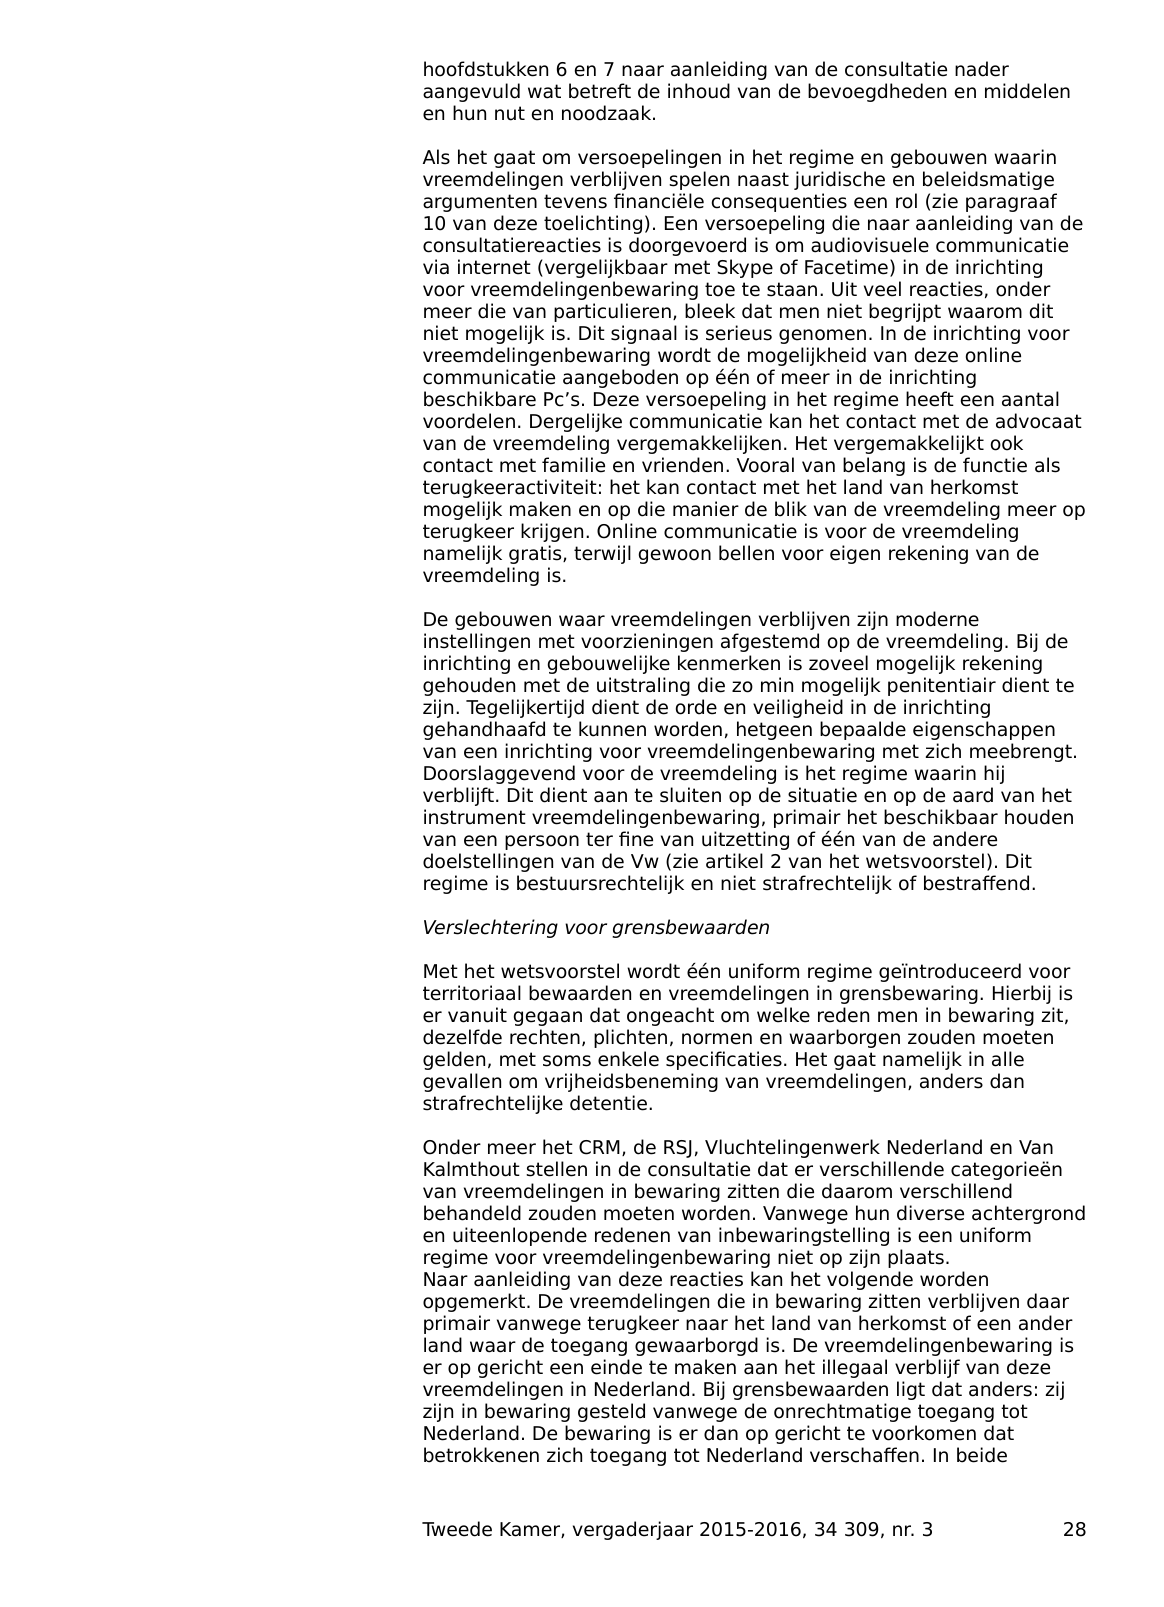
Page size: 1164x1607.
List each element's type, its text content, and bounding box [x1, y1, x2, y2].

text Met het wetsvoorstel wordt één uniform regime geïntroduceerd voor territoriaal bewaarden en vreemdelingen in grensbewaring. Hierbij is er vanuit gegaan dat ongeacht om welke reden men in bewaring zit, dezelfde rechten, plichten, normen en waarborgen zouden moeten gelden, met soms enkele specificaties. Het gaat namelijk in alle gevallen om vrijheidsbeneming van vreemdelingen, anders dan strafrechtelijke detentie. [422, 961, 1087, 1115]
text hoofdstukken 6 en 7 naar aanleiding van de consultatie nader aangevuld wat betreft de inhoud van de bevoegdheden en middelen en hun nut en noodzaak. [422, 59, 1087, 125]
text Als het gaat om versoepelingen in het regime en gebouwen waarin vreemdelingen verblijven spelen naast juridische en beleidsmatige argumenten tevens financiële consequenties een rol (zie paragraaf 10 van deze toelichting). Een versoepeling die naar aanleiding van de consultatiereacties is doorgevoerd is om audiovisuele communicatie via internet (vergelijkbaar met Skype of Facetime) in de inrichting voor vreemdelingenbewaring toe te staan. Uit veel reacties, onder meer die van particulieren, bleek dat men niet begrijpt waarom dit niet mogelijk is. Dit signaal is serieus genomen. In de inrichting voor vreemdelingenbewaring wordt de mogelijkheid van deze online communicatie aangeboden op één of meer in de inrichting beschikbare Pc’s. Deze versoepeling in het regime heeft een aantal voordelen. Dergelijke communicatie kan het contact met de advocaat van de vreemdeling vergemakkelijken. Het vergemakkelijkt ook contact met familie en vrienden. Vooral van belang is de functie als terugkeeractiviteit: het kan contact met het land van herkomst mogelijk maken en op die manier de blik van de vreemdeling meer op terugkeer krijgen. Online communicatie is voor de vreemdeling namelijk gratis, terwijl gewoon bellen voor eigen rekening van de vreemdeling is. [422, 147, 1087, 587]
text Naar aanleiding van deze reacties kan het volgende worden opgemerkt. De vreemdelingen die in bewaring zitten verblijven daar primair vanwege terugkeer naar het land van herkomst of een ander land waar de toegang gewaarborgd is. De vreemdelingenbewaring is er op gericht een einde te maken aan het illegaal verblijf van deze vreemdelingen in Nederland. Bij grensbewaarden ligt dat anders: zij zijn in bewaring gesteld vanwege de onrechtmatige toegang tot Nederland. De bewaring is er dan op gericht te voorkomen dat betrokkenen zich toegang tot Nederland verschaffen. In beide [422, 1269, 1087, 1467]
subtitle Verslechtering voor grensbewaarden [422, 917, 1087, 939]
text Onder meer het CRM, de RSJ, Vluchtelingenwerk Nederland en Van Kalmthout stellen in de consultatie dat er verschillende categorieën van vreemdelingen in bewaring zitten die daarom verschillend behandeld zouden moeten worden. Vanwege hun diverse achtergrond en uiteenlopende redenen van inbewaringstelling is een uniform regime voor vreemdelingenbewaring niet op zijn plaats. [422, 1137, 1087, 1269]
text De gebouwen waar vreemdelingen verblijven zijn moderne instellingen met voorzieningen afgestemd op de vreemdeling. Bij de inrichting en gebouwelijke kenmerken is zoveel mogelijk rekening gehouden met de uitstraling die zo min mogelijk penitentiair dient te zijn. Tegelijkertijd dient de orde en veiligheid in de inrichting gehandhaafd te kunnen worden, hetgeen bepaalde eigenschappen van een inrichting voor vreemdelingenbewaring met zich meebrengt. Doorslaggevend voor de vreemdeling is het regime waarin hij verblijft. Dit dient aan te sluiten op de situatie en op de aard van het instrument vreemdelingenbewaring, primair het beschikbaar houden van een persoon ter fine van uitzetting of één van de andere doelstellingen van de Vw (zie artikel 2 van het wetsvoorstel). Dit regime is bestuursrechtelijk en niet strafrechtelijk of bestraffend. [422, 609, 1087, 895]
